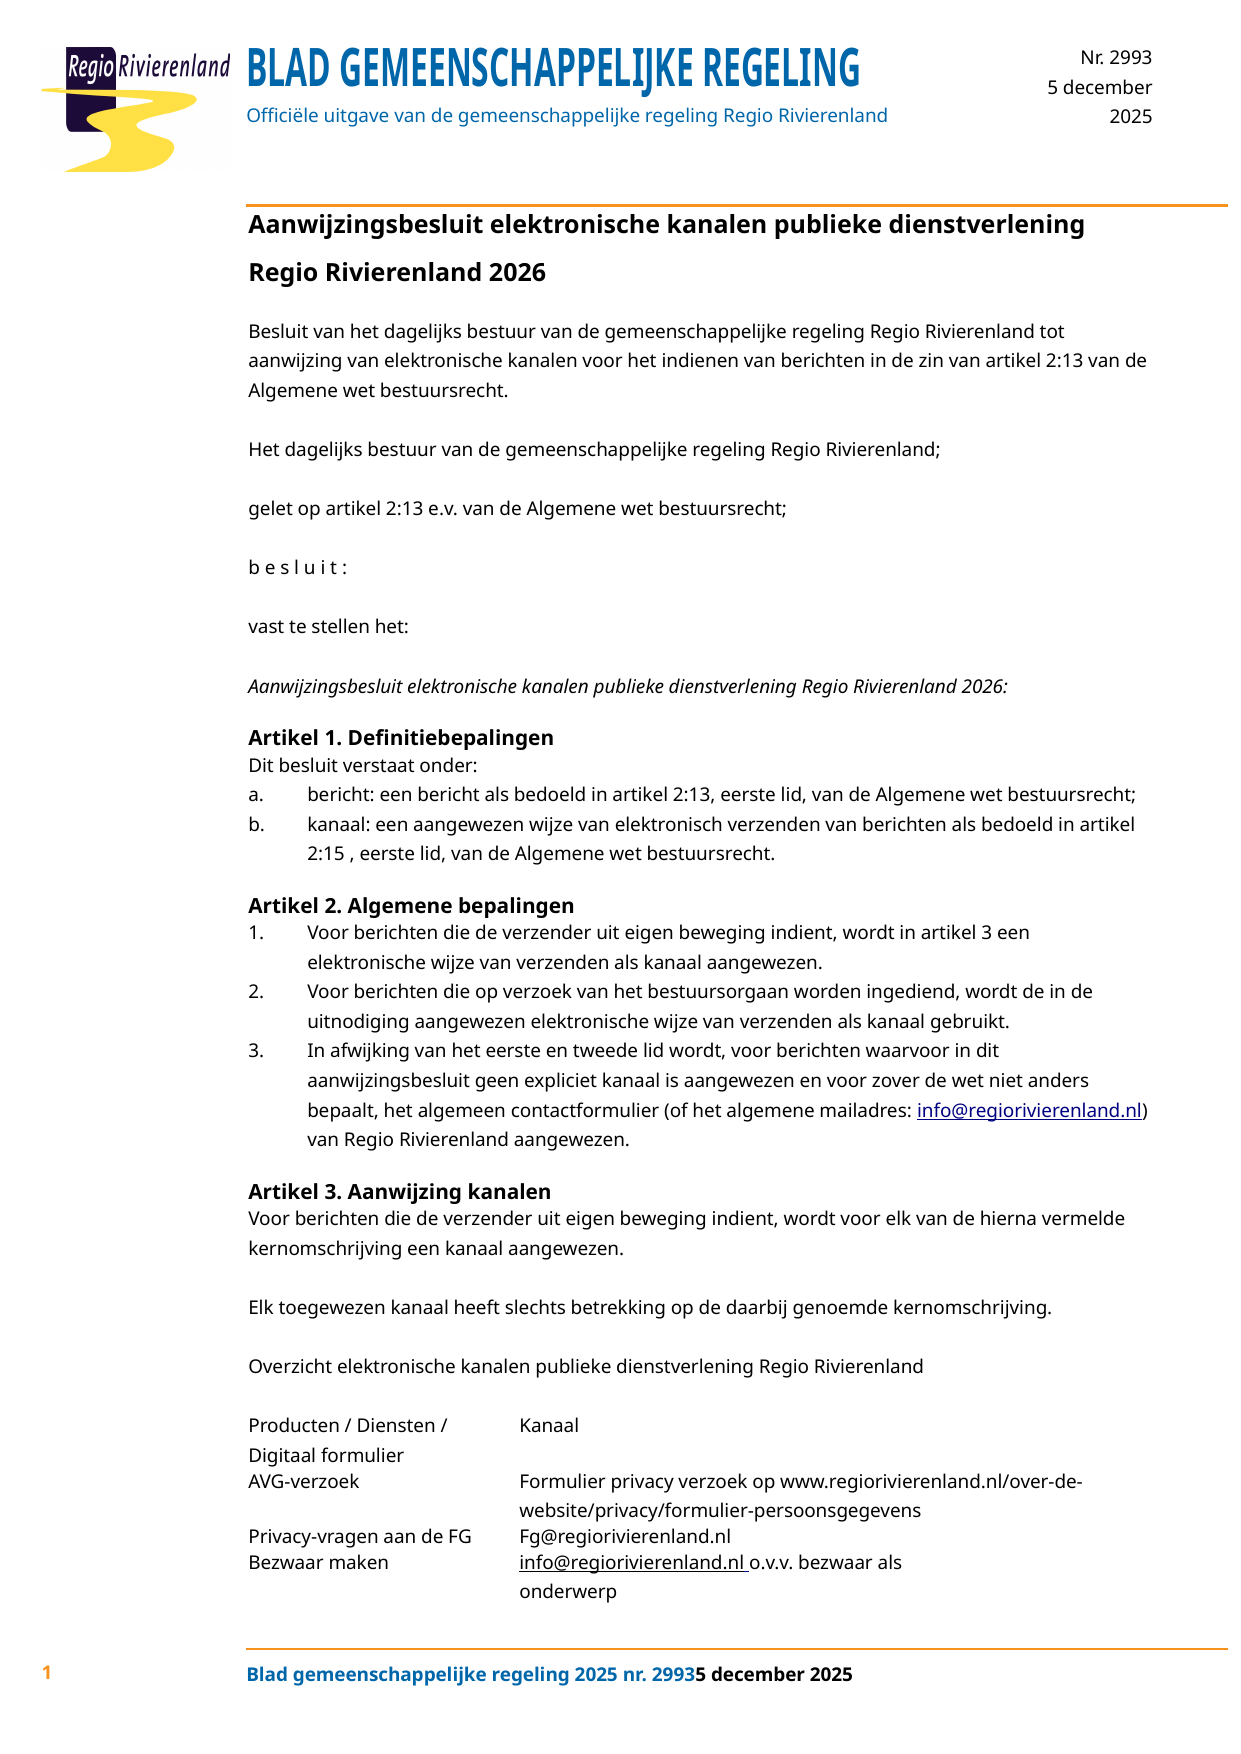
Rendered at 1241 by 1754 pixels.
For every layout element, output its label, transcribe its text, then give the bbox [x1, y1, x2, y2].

table_cell Fg@regiorivierenland.nl [519, 1523, 1152, 1549]
list Voor berichten die op verzoek van het bestuursorgaan worden ingediend, wordt de in de uitnodiging aangewezen elektronische wijze van verzenden als kanaal gebruikt. [248, 978, 1152, 1034]
text Aanwijzingsbesluit elektronische kanalen publieke dienstverlening Regio Rivierenland 2026 [248, 207, 1152, 288]
text Artikel 3. Aanwijzing kanalen [248, 1177, 1152, 1205]
text Voor berichten die de verzender uit eigen beweging indient, wordt voor elk van de hierna vermelde kernomschrijving een kanaal aangewezen. [248, 1205, 1152, 1261]
text Dit besluit verstaat onder: [248, 752, 1152, 777]
text gelet op artikel 2:13 e.v. van de Algemene wet bestuursrecht; [248, 495, 1152, 521]
text Het dagelijks bestuur van de gemeenschappelijke regeling Regio Rivierenland; [248, 436, 1152, 462]
text b e s l u i t : [248, 554, 1152, 580]
list bericht: een bericht als bedoeld in artikel 2:13, eerste lid, van de Algemene wet bestuursrecht; [248, 781, 1152, 807]
text vast te stellen het: [248, 614, 1152, 639]
table_header Kanaal [519, 1413, 1152, 1468]
text Artikel 2. Algemene bepalingen [248, 891, 1152, 919]
table_cell Formulier privacy verzoek op www.regiorivierenland.nl/over-de-website/privacy/formulier-persoonsgegevens [519, 1468, 1152, 1523]
text Overzicht elektronische kanalen publieke dienstverlening Regio Rivierenland [248, 1353, 1152, 1379]
list kanaal: een aangewezen wijze van elektronisch verzenden van berichten als bedoeld in artikel 2:15 , eerste lid, van de Algemene wet bestuursrecht. [248, 811, 1152, 866]
table_cell AVG-verzoek [248, 1468, 519, 1523]
list In afwijking van het eerste en tweede lid wordt, voor berichten waarvoor in dit aanwijzingsbesluit geen expliciet kanaal is aangewezen en voor zover de wet niet anders bepaalt, het algemeen contactformulier (of het algemene mailadres: info@regiorivierenland.nl) van Regio Rivierenland aangewezen. [248, 1038, 1152, 1152]
picture [41, 47, 231, 172]
text Aanwijzingsbesluit elektronische kanalen publieke dienstverlening Regio Rivierenland 2026: [248, 673, 1152, 699]
text Elk toegewezen kanaal heeft slechts betrekking op de daarbij genoemde kernomschrijving. [248, 1294, 1152, 1320]
table_header Producten / Diensten / Digitaal formulier [248, 1413, 519, 1468]
text Besluit van het dagelijks bestuur van de gemeenschappelijke regeling Regio Rivierenland tot aanwijzing van elektronische kanalen voor het indienen van berichten in de zin van artikel 2:13 van de Algemene wet bestuursrecht. [248, 318, 1152, 403]
table_cell info@regiorivierenland.nl o.v.v. bezwaar als onderwerp [519, 1549, 1152, 1604]
table_cell Bezwaar maken [248, 1549, 519, 1604]
table_cell Privacy-vragen aan de FG [248, 1523, 519, 1549]
list Voor berichten die de verzender uit eigen beweging indient, wordt in artikel 3 een elektronische wijze van verzenden als kanaal aangewezen. [248, 919, 1152, 975]
text Artikel 1. Definitiebepalingen [248, 723, 1152, 752]
